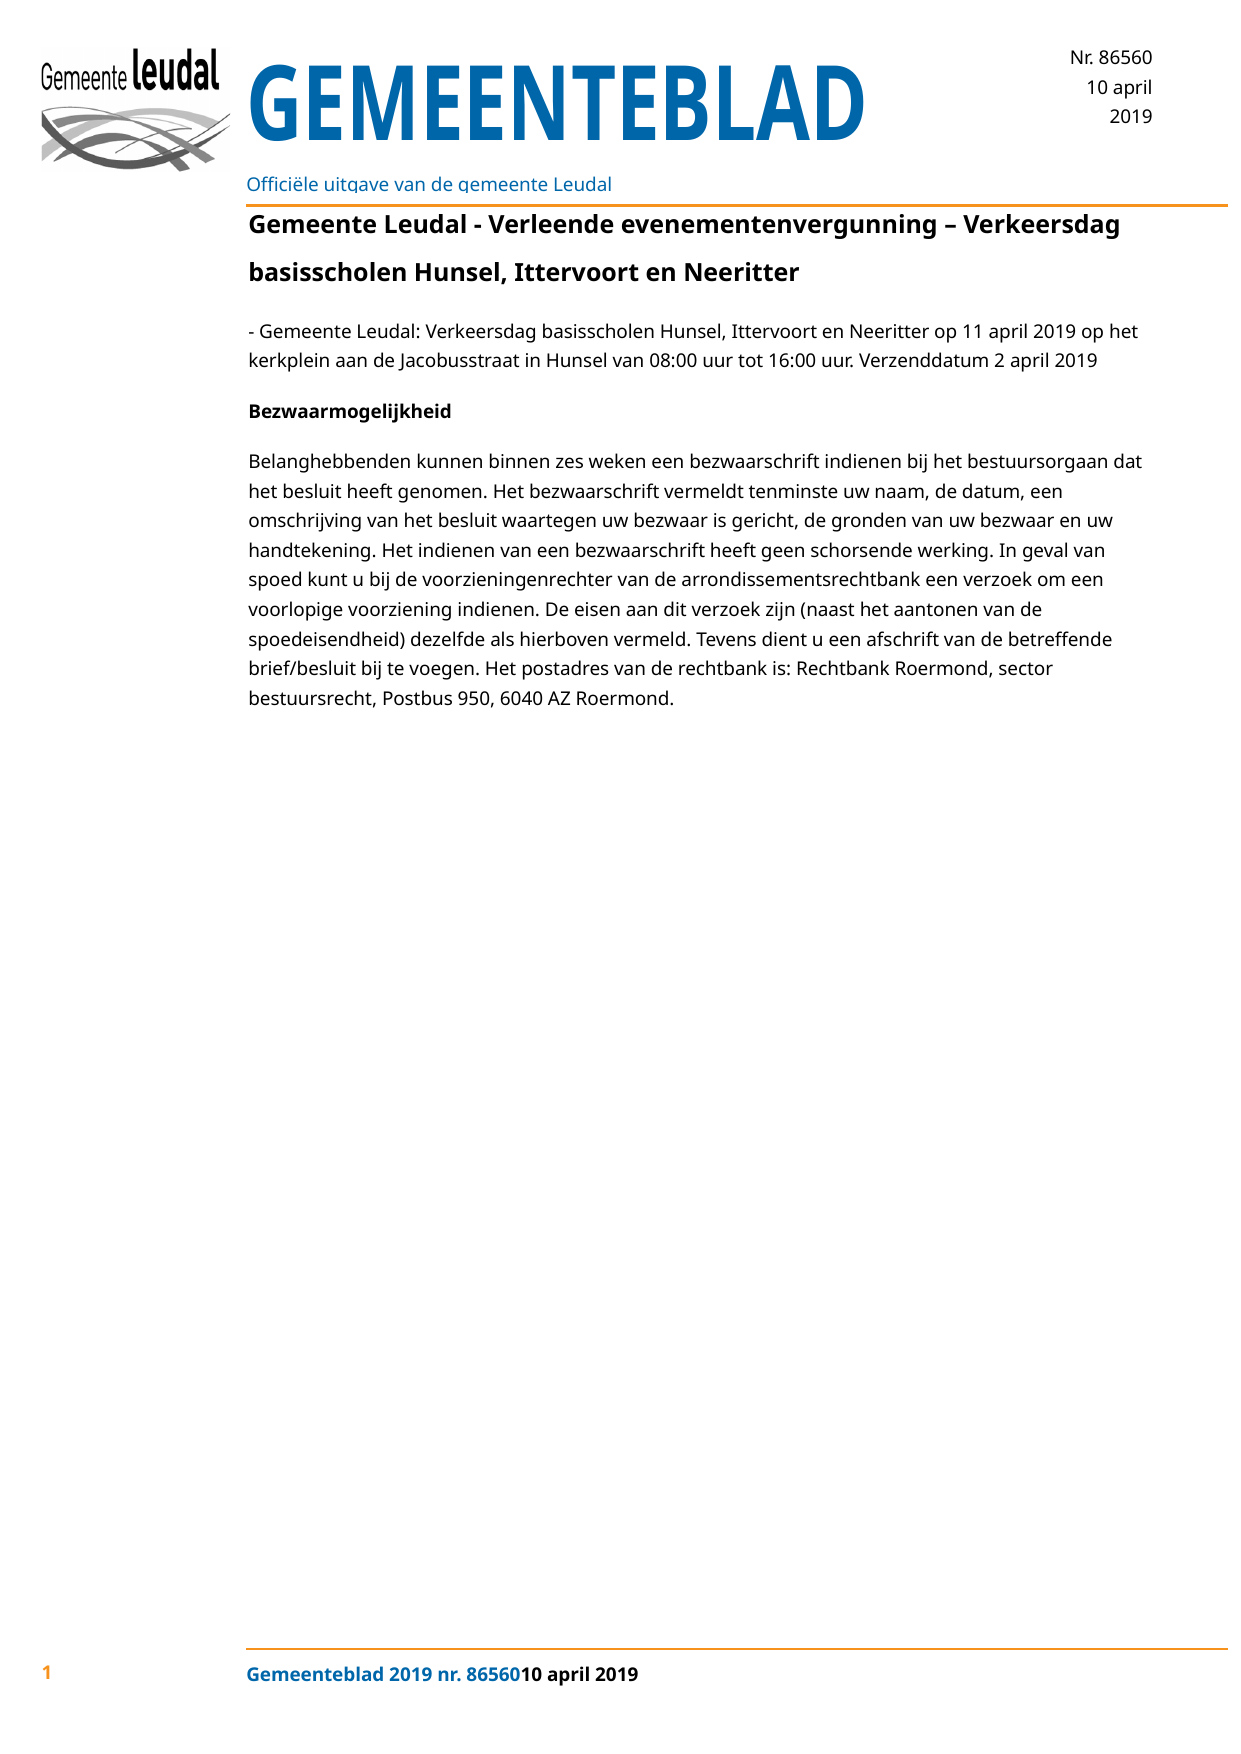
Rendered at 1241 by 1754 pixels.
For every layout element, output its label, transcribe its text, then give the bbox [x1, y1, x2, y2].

text Bezwaarmogelijkheid [248, 398, 1152, 424]
text Belanghebbenden kunnen binnen zes weken een bezwaarschrift indienen bij het bestuursorgaan dat het besluit heeft genomen. Het bezwaarschrift vermeldt tenminste uw naam, de datum, een omschrijving van het besluit waartegen uw bezwaar is gericht, de gronden van uw bezwaar en uw handtekening. Het indienen van een bezwaarschrift heeft geen schorsende werking. In geval van spoed kunt u bij de voorzieningenrechter van de arrondissementsrechtbank een verzoek om een voorlopige voorziening indienen. De eisen aan dit verzoek zijn (naast het aantonen van de spoedeisendheid) dezelfde als hierboven vermeld. Tevens dient u een afschrift van de betreffende brief/besluit bij te voegen. Het postadres van de rechtbank is: Rechtbank Roermond, sector bestuursrecht, Postbus 950, 6040 AZ Roermond. [248, 448, 1152, 711]
text - Gemeente Leudal: Verkeersdag basisscholen Hunsel, Ittervoort en Neeritter op 11 april 2019 op het kerkplein aan de Jacobusstraat in Hunsel van 08:00 uur tot 16:00 uur. Verzenddatum 2 april 2019 [248, 318, 1152, 373]
text Gemeente Leudal - Verleende evenementenvergunning – Verkeersdag basisscholen Hunsel, Ittervoort en Neeritter [248, 207, 1152, 288]
picture [41, 47, 231, 172]
